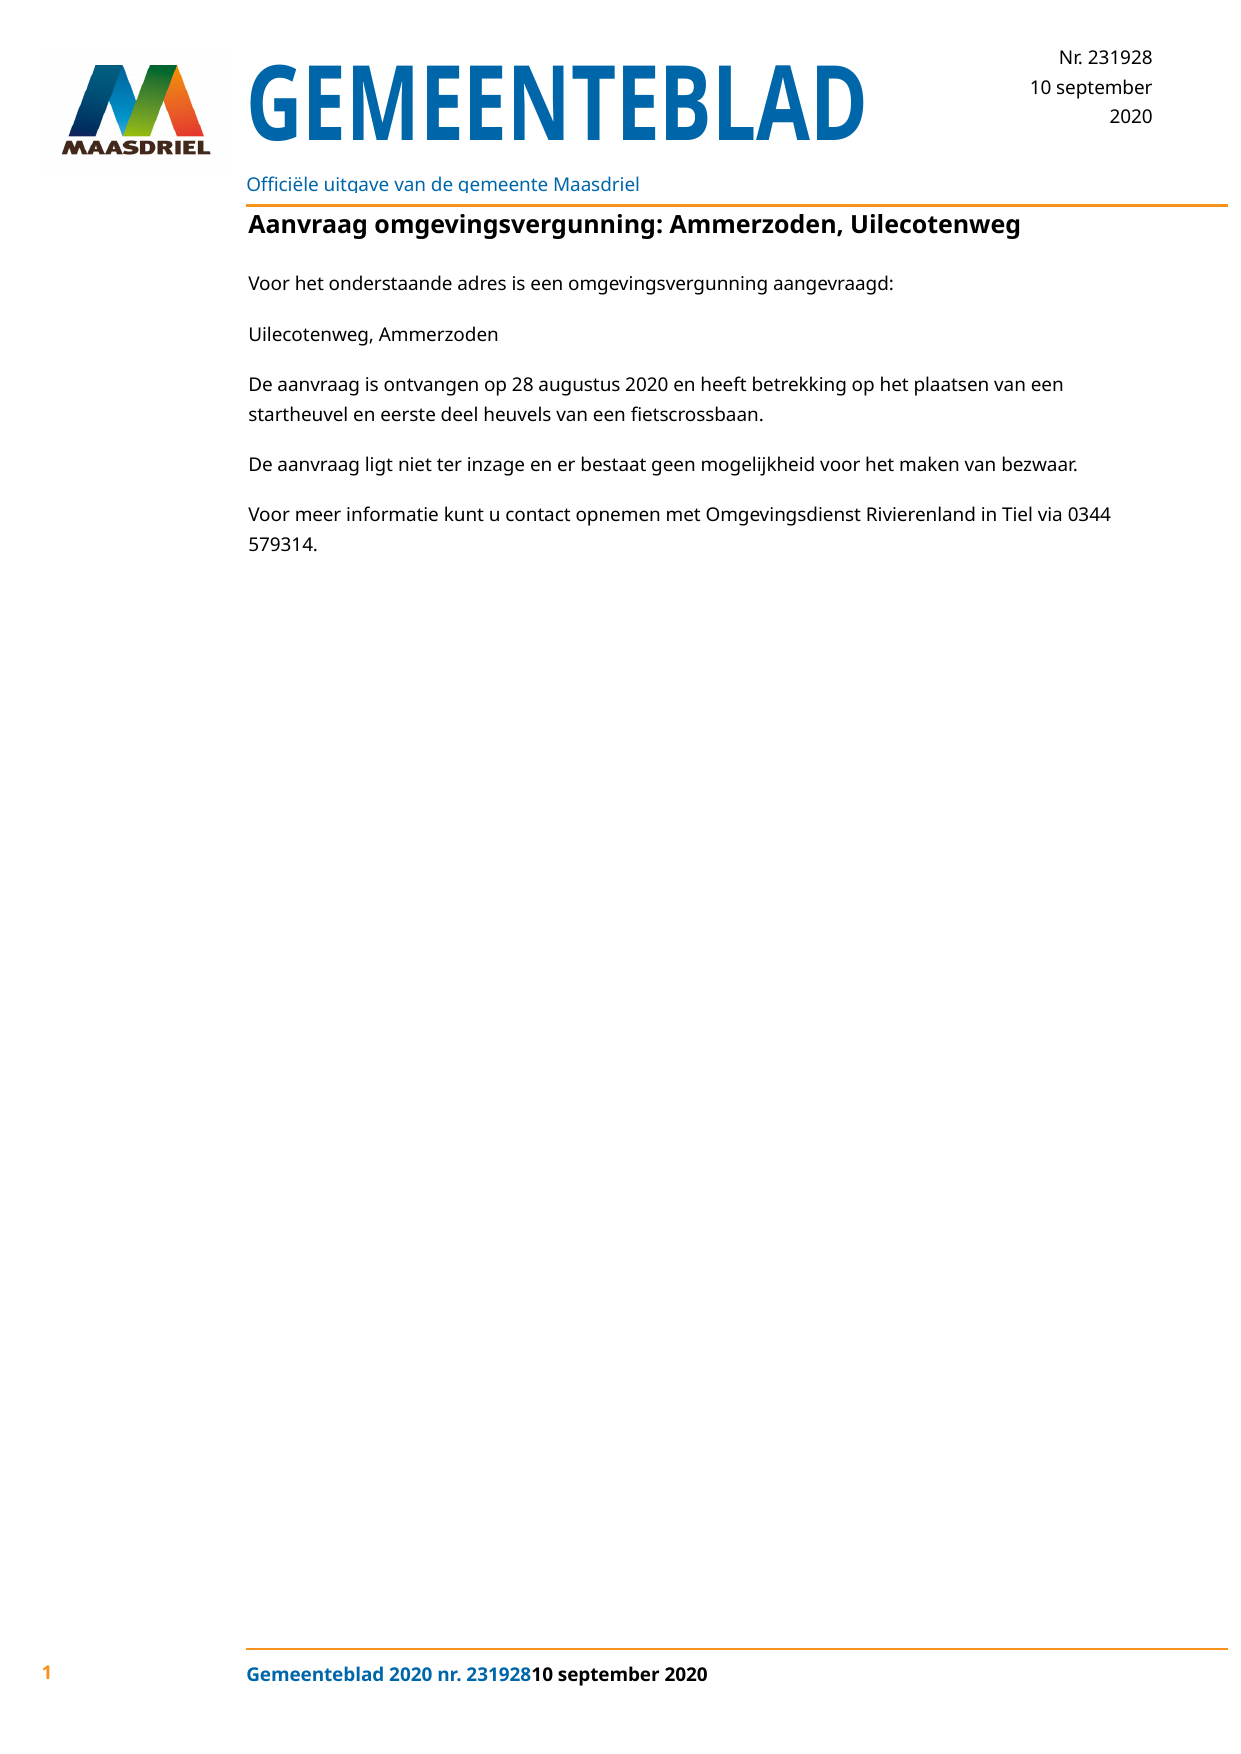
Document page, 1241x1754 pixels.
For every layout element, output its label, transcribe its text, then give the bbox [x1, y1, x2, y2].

text Voor het onderstaande adres is een omgevingsvergunning aangevraagd: [248, 270, 1152, 296]
text De aanvraag ligt niet ter inzage en er bestaat geen mogelijkheid voor het maken van bezwaar. [248, 451, 1152, 477]
text De aanvraag is ontvangen op 28 augustus 2020 en heeft betrekking op het plaatsen van een startheuvel en eerste deel heuvels van een fietscrossbaan. [248, 371, 1152, 426]
text Voor meer informatie kunt u contact opnemen met Omgevingsdienst Rivierenland in Tiel via 0344 579314. [248, 502, 1152, 557]
picture [41, 47, 231, 172]
text Aanvraag omgevingsvergunning: Ammerzoden, Uilecotenweg [248, 207, 1152, 241]
text Uilecotenweg, Ammerzoden [248, 321, 1152, 346]
